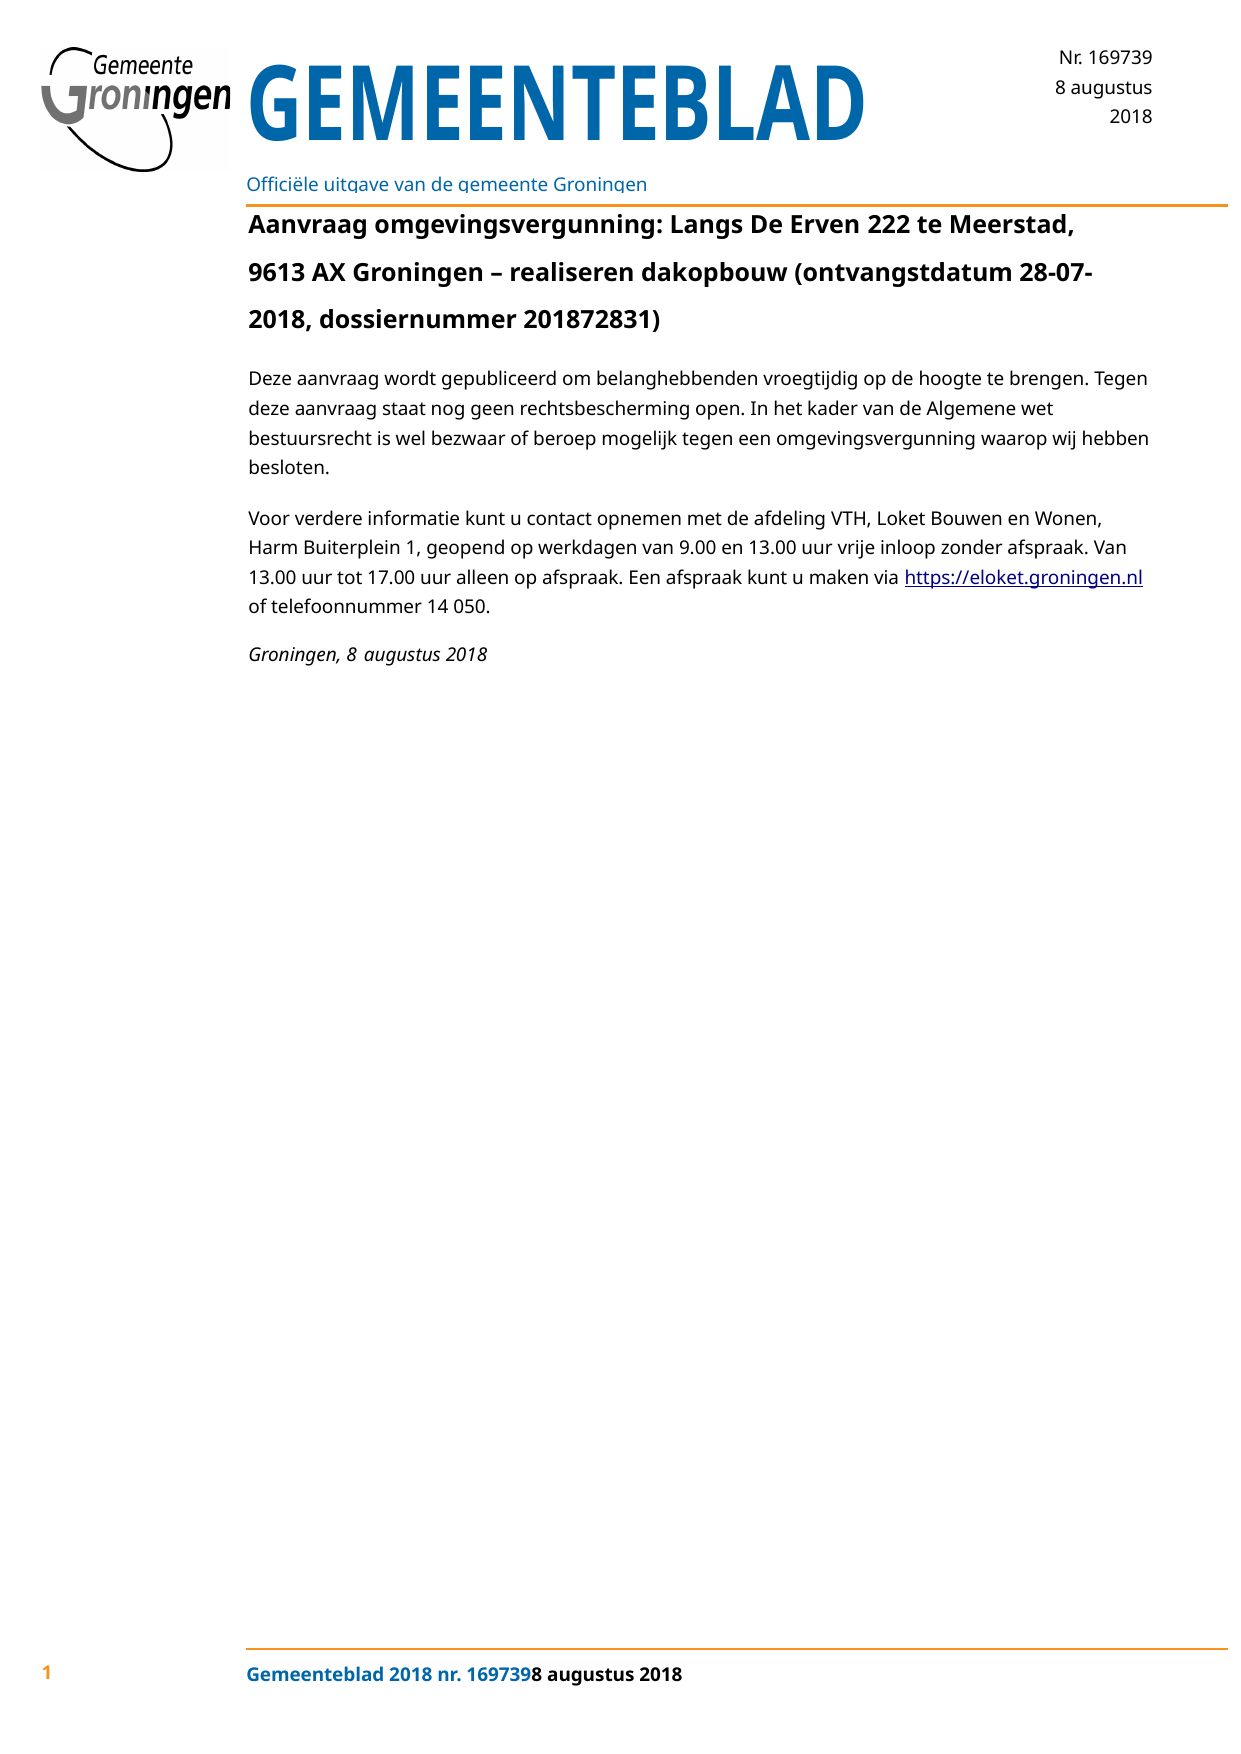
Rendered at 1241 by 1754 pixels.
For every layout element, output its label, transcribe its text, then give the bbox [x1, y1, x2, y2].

text Aanvraag omgevingsvergunning: Langs De Erven 222 te Meerstad, 9613 AX Groningen – realiseren dakopbouw (ontvangstdatum 28-07-2018, dossiernummer 201872831) [248, 207, 1152, 336]
picture [41, 47, 231, 172]
text Voor verdere informatie kunt u contact opnemen met de afdeling VTH, Loket Bouwen en Wonen, Harm Buiterplein 1, geopend op werkdagen van 9.00 en 13.00 uur vrije inloop zonder afspraak. Van 13.00 uur tot 17.00 uur alleen op afspraak. Een afspraak kunt u maken via https://eloket.groningen.nl of telefoonnummer 14 050. [248, 505, 1152, 619]
text Groningen, 8 augustus 2018 [248, 641, 1152, 667]
text Deze aanvraag wordt gepubliceerd om belanghebbenden vroegtijdig op de hoogte te brengen. Tegen deze aanvraag staat nog geen rechtsbescherming open. In het kader van de Algemene wet bestuursrecht is wel bezwaar of beroep mogelijk tegen een omgevingsvergunning waarop wij hebben besloten. [248, 366, 1152, 480]
